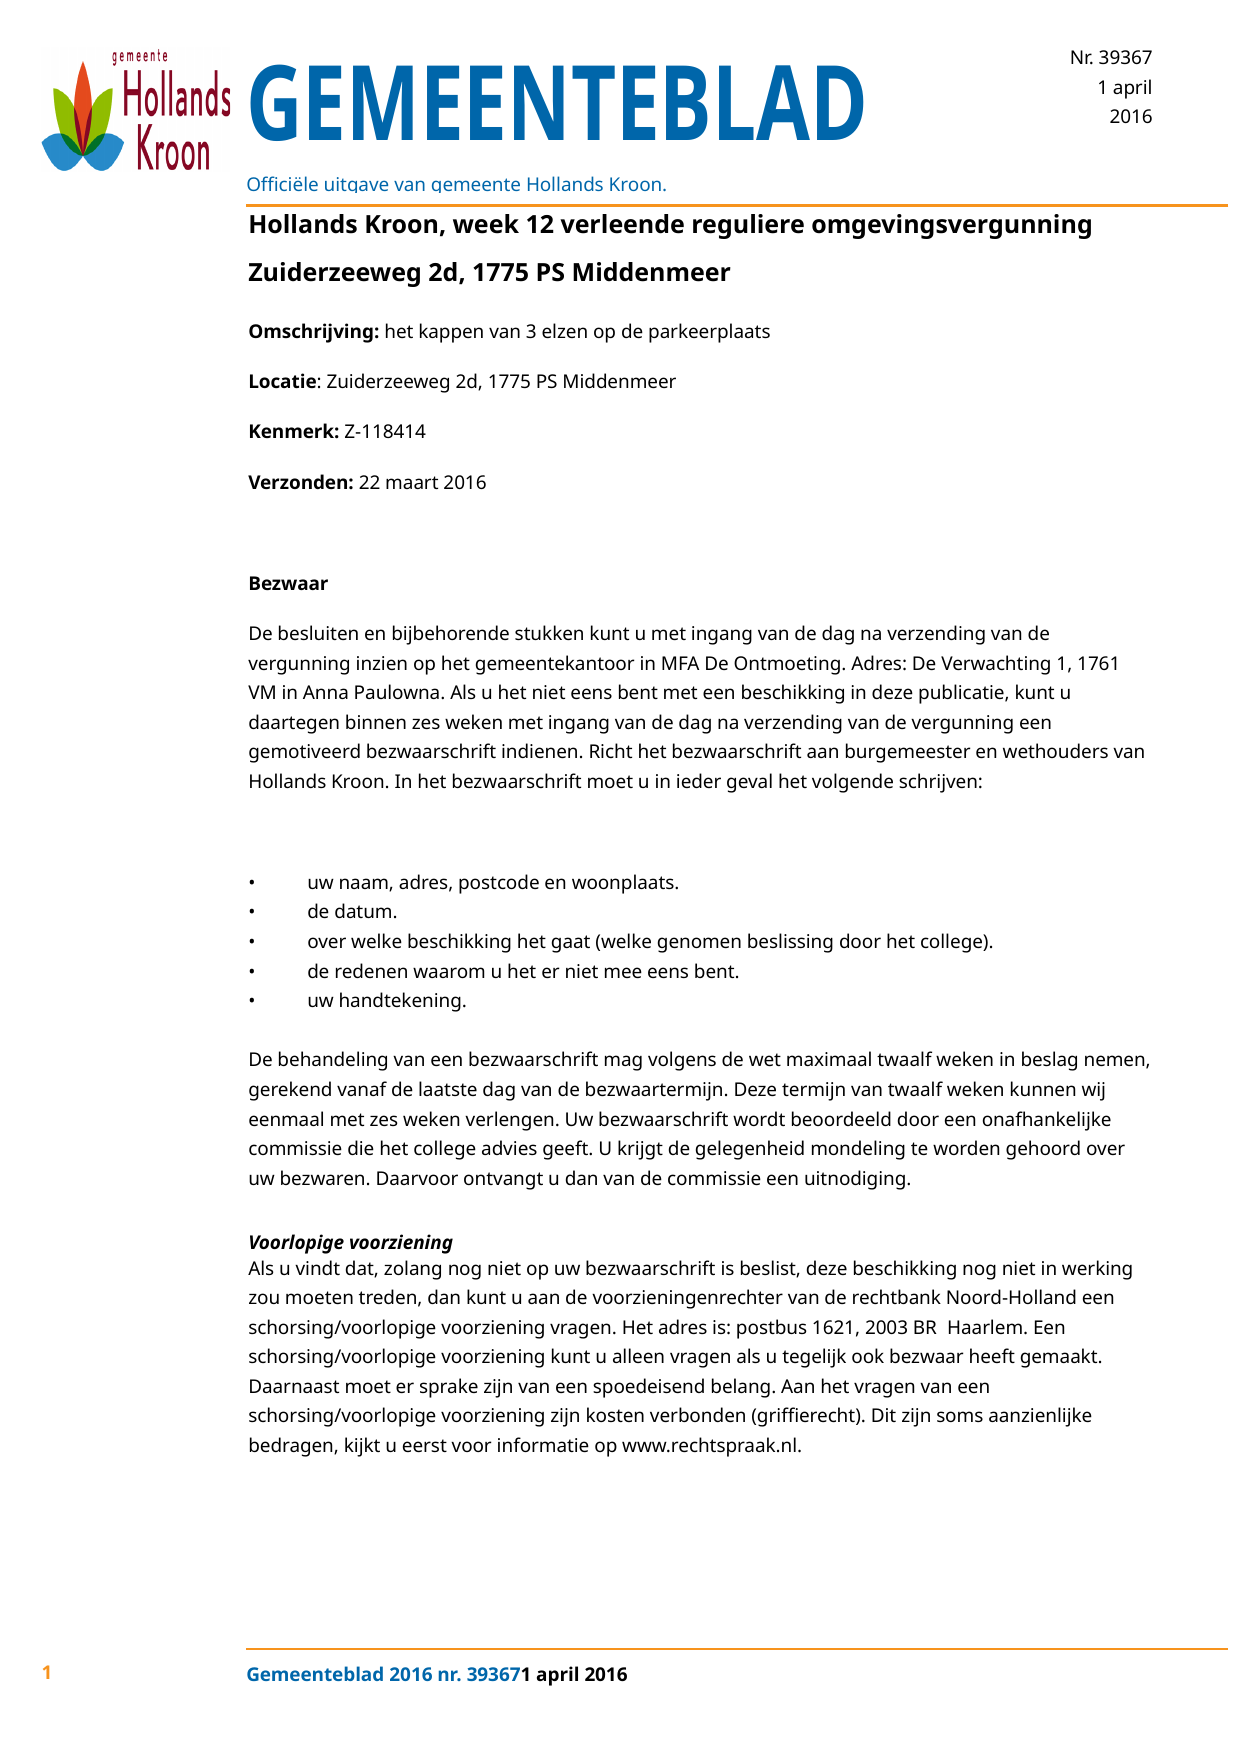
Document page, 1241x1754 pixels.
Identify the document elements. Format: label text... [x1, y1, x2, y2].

list de datum. [248, 899, 1152, 924]
text Verzonden: 22 maart 2016 [248, 469, 1152, 495]
text Omschrijving: het kappen van 3 elzen op de parkeerplaats [248, 318, 1152, 344]
text Kenmerk: Z-118414 [248, 419, 1152, 444]
text Voorlopige voorziening [248, 1229, 1152, 1255]
list uw handtekening. [248, 987, 1152, 1013]
text Locatie: Zuiderzeeweg 2d, 1775 PS Middenmeer [248, 368, 1152, 394]
text Hollands Kroon, week 12 verleende reguliere omgevingsvergunning Zuiderzeeweg 2d, 1775 PS Middenmeer [248, 207, 1152, 288]
list uw naam, adres, postcode en woonplaats. [248, 869, 1152, 895]
list de redenen waarom u het er niet mee eens bent. [248, 958, 1152, 984]
list over welke beschikking het gaat (welke genomen beslissing door het college). [248, 928, 1152, 954]
picture [41, 47, 231, 172]
text Bezwaar [248, 570, 1152, 596]
text De behandeling van een bezwaarschrift mag volgens de wet maximaal twaalf weken in beslag nemen, gerekend vanaf de laatste dag van de bezwaartermijn. Deze termijn van twaalf weken kunnen wij eenmaal met zes weken verlengen. Uw bezwaarschrift wordt beoordeeld door een onafhankelijke commissie die het college advies geeft. U krijgt de gelegenheid mondeling te worden gehoord over uw bezwaren. Daarvoor ontvangt u dan van de commissie een uitnodiging. [248, 1047, 1152, 1191]
text Als u vindt dat, zolang nog niet op uw bezwaarschrift is beslist, deze beschikking nog niet in werking zou moeten treden, dan kunt u aan de voorzieningenrechter van de rechtbank Noord-Holland een schorsing/voorlopige voorziening vragen. Het adres is: postbus 1621, 2003 BR Haarlem. Een schorsing/voorlopige voorziening kunt u alleen vragen als u tegelijk ook bezwaar heeft gemaakt. Daarnaast moet er sprake zijn van een spoedeisend belang. Aan het vragen van een schorsing/voorlopige voorziening zijn kosten verbonden (griffierecht). Dit zijn soms aanzienlijke bedragen, kijkt u eerst voor informatie op www.rechtspraak.nl. [248, 1255, 1152, 1458]
text De besluiten en bijbehorende stukken kunt u met ingang van de dag na verzending van de vergunning inzien op het gemeentekantoor in MFA De Ontmoeting. Adres: De Verwachting 1, 1761 VM in Anna Paulowna. Als u het niet eens bent met een beschikking in deze publicatie, kunt u daartegen binnen zes weken met ingang van de dag na verzending van de vergunning een gemotiveerd bezwaarschrift indienen. Richt het bezwaarschrift aan burgemeester en wethouders van Hollands Kroon. In het bezwaarschrift moet u in ieder geval het volgende schrijven: [248, 620, 1152, 794]
